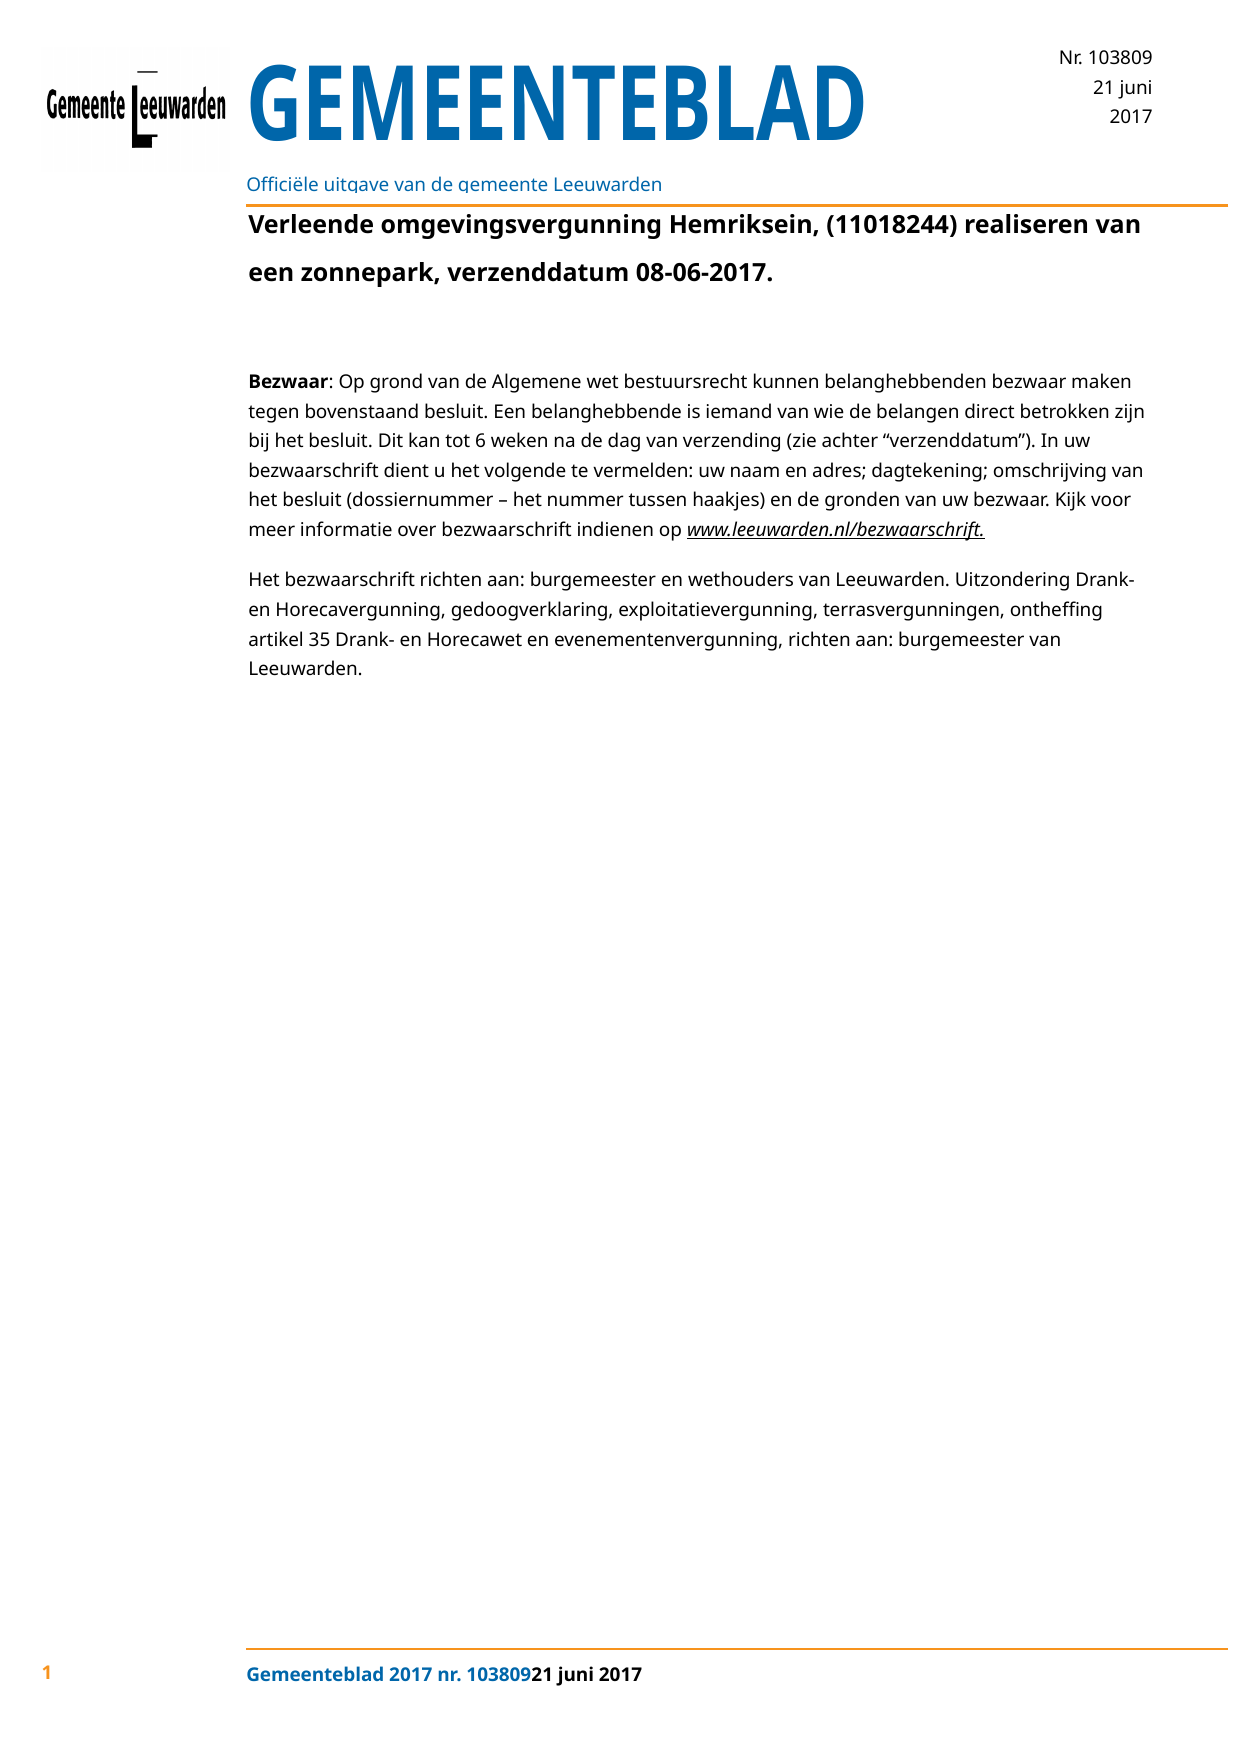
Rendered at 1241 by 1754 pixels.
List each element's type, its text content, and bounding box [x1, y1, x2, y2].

text Verleende omgevingsvergunning Hemriksein, (11018244) realiseren van een zonnepark, verzenddatum 08-06-2017. [248, 207, 1152, 288]
text Het bezwaarschrift richten aan: burgemeester en wethouders van Leeuwarden. Uitzondering Drank- en Horecavergunning, gedoogverklaring, exploitatievergunning, terrasvergunningen, ontheffing artikel 35 Drank- en Horecawet en evenementenvergunning, richten aan: burgemeester van Leeuwarden. [248, 567, 1152, 681]
text Bezwaar: Op grond van de Algemene wet bestuursrecht kunnen belanghebbenden bezwaar maken tegen bovenstaand besluit. Een belanghebbende is iemand van wie de belangen direct betrokken zijn bij het besluit. Dit kan tot 6 weken na de dag van verzending (zie achter “verzenddatum”). In uw bezwaarschrift dient u het volgende te vermelden: uw naam en adres; dagtekening; omschrijving van het besluit (dossiernummer – het nummer tussen haakjes) en de gronden van uw bezwaar. Kijk voor meer informatie over bezwaarschrift indienen op www.leeuwarden.nl/bezwaarschrift. [248, 368, 1152, 542]
picture [41, 47, 231, 172]
